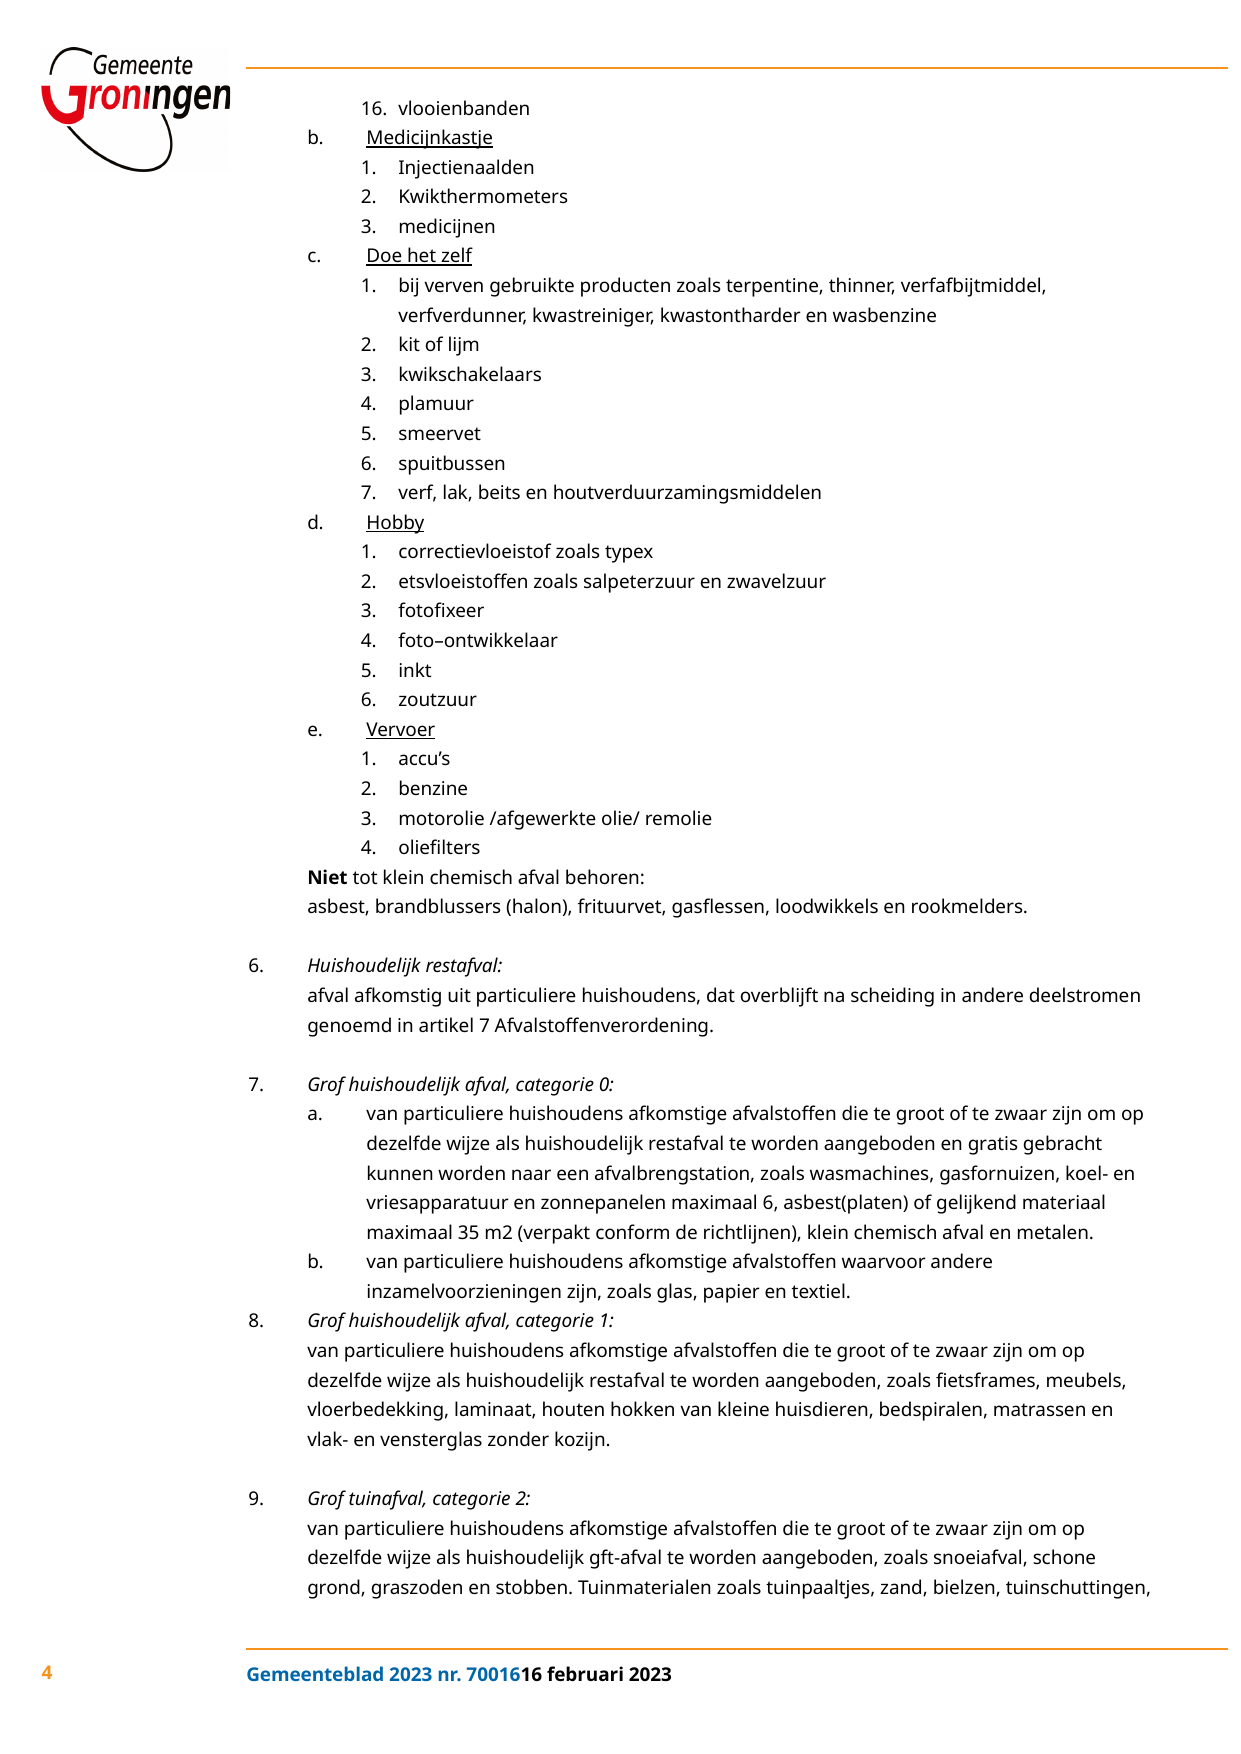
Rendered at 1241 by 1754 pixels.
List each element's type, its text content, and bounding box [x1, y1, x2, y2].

list Medicijnkastje [307, 124, 1152, 150]
list Vervoer [307, 716, 1152, 742]
list Grof huishoudelijk afval, categorie 1: [248, 1308, 1152, 1333]
list afval afkomstig uit particuliere huishoudens, dat overblijft na scheiding in andere deelstromen genoemd in artikel 7 Afvalstoffenverordening. [248, 982, 1152, 1038]
list zoutzuur [361, 686, 1152, 712]
list benzine [361, 775, 1152, 801]
list fotofixeer [361, 598, 1152, 623]
list van particuliere huishoudens afkomstige afvalstoffen die te groot of te zwaar zijn om op dezelfde wijze als huishoudelijk restafval te worden aangeboden en gratis gebracht kunnen worden naar een afvalbrengstation, zoals wasmachines, gasfornuizen, koel- en vriesapparatuur en zonnepanelen maximaal 6, asbest(platen) of gelijkend materiaal maximaal 35 m2 (verpakt conform de richtlijnen), klein chemisch afval en metalen. [307, 1101, 1152, 1245]
list kwikschakelaars [361, 361, 1152, 387]
list Niet tot klein chemisch afval behoren: [248, 864, 1152, 890]
list van particuliere huishoudens afkomstige afvalstoffen die te groot of te zwaar zijn om op dezelfde wijze als huishoudelijk restafval te worden aangeboden, zoals fietsframes, meubels, vloerbedekking, laminaat, houten hokken van kleine huisdieren, bedspiralen, matrassen en vlak- en vensterglas zonder kozijn. [248, 1337, 1152, 1452]
list plamuur [361, 391, 1152, 416]
list accu’s [361, 746, 1152, 771]
list smeervet [361, 420, 1152, 446]
list spuitbussen [361, 450, 1152, 476]
list verf, lak, beits en houtverduurzamingsmiddelen [361, 479, 1152, 505]
list Huishoudelijk restafval: [248, 953, 1152, 978]
list medicijnen [361, 213, 1152, 239]
list Doe het zelf [307, 243, 1152, 268]
list asbest, brandblussers (halon), frituurvet, gasflessen, loodwikkels en rookmelders. [248, 893, 1152, 919]
list oliefilters [361, 834, 1152, 860]
list etsvloeistoffen zoals salpeterzuur en zwavelzuur [361, 568, 1152, 594]
list correctievloeistof zoals typex [361, 538, 1152, 564]
list van particuliere huishoudens afkomstige afvalstoffen die te groot of te zwaar zijn om op dezelfde wijze als huishoudelijk gft-afval te worden aangeboden, zoals snoeiafval, schone grond, graszoden en stobben. Tuinmaterialen zoals tuinpaaltjes, zand, bielzen, tuinschuttingen, [248, 1515, 1152, 1600]
list Kwikthermometers [361, 183, 1152, 209]
list vlooienbanden [361, 95, 1152, 121]
list van particuliere huishoudens afkomstige afvalstoffen waarvoor andere inzamelvoorzieningen zijn, zoals glas, papier en textiel. [307, 1248, 1152, 1304]
list Hobby [307, 509, 1152, 535]
list Injectienaalden [361, 154, 1152, 180]
list Grof huishoudelijk afval, categorie 0: [248, 1071, 1152, 1097]
list Grof tuinafval, categorie 2: [248, 1485, 1152, 1511]
list motorolie /afgewerkte olie/ remolie [361, 805, 1152, 831]
picture [41, 47, 231, 172]
list inkt [361, 657, 1152, 683]
list bij verven gebruikte producten zoals terpentine, thinner, verfafbijtmiddel, verfverdunner, kwastreiniger, kwastontharder en wasbenzine [361, 272, 1152, 328]
list kit of lijm [361, 331, 1152, 357]
list foto–ontwikkelaar [361, 627, 1152, 653]
